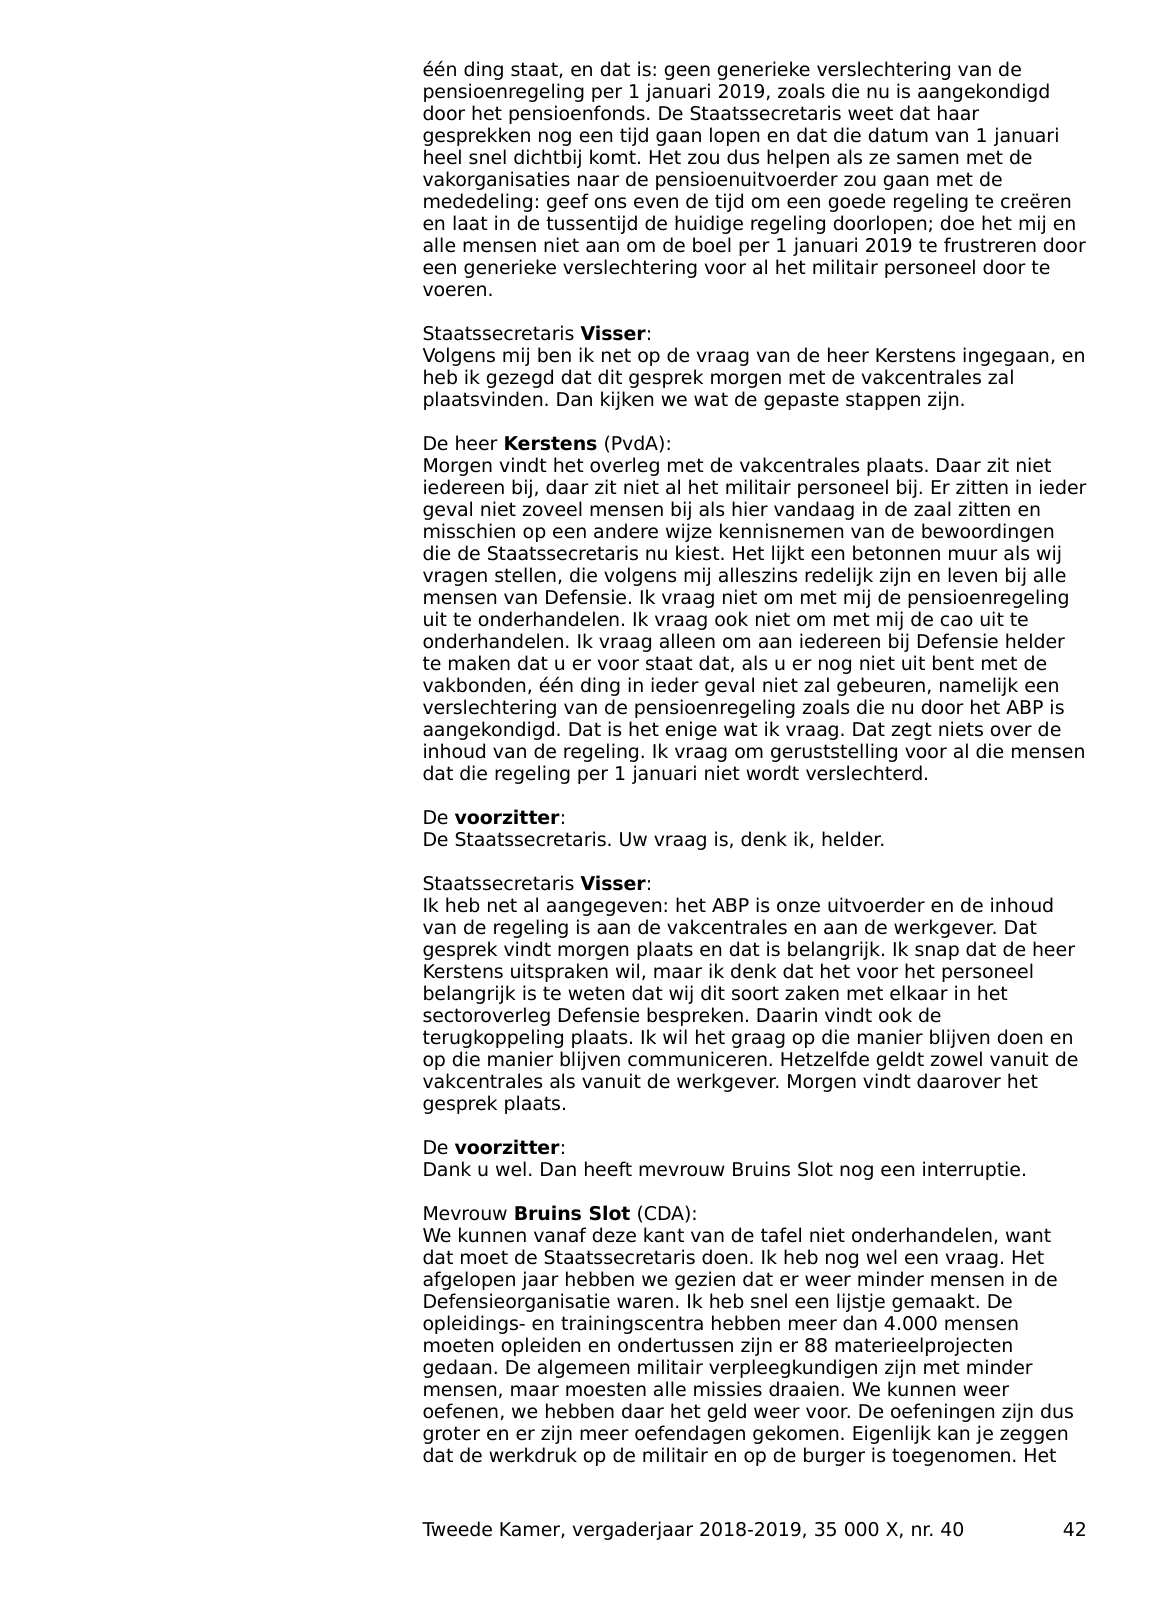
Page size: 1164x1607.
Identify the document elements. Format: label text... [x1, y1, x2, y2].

text één ding staat, en dat is: geen generieke verslechtering van de pensioenregeling per 1 januari 2019, zoals die nu is aangekondigd door het pensioenfonds. De Staatssecretaris weet dat haar gesprekken nog een tijd gaan lopen en dat die datum van 1 januari heel snel dichtbij komt. Het zou dus helpen als ze samen met de vakorganisaties naar de pensioenuitvoerder zou gaan met de mededeling: geef ons even de tijd om een goede regeling te creëren en laat in de tussentijd de huidige regeling doorlopen; doe het mij en alle mensen niet aan om de boel per 1 januari 2019 te frustreren door een generieke verslechtering voor al het militair personeel door te voeren. [422, 59, 1087, 301]
text De voorzitter: [422, 1137, 1087, 1159]
text De Staatssecretaris. Uw vraag is, denk ik, helder. [422, 829, 1087, 851]
text Ik heb net al aangegeven: het ABP is onze uitvoerder en de inhoud van de regeling is aan de vakcentrales en aan de werkgever. Dat gesprek vindt morgen plaats en dat is belangrijk. Ik snap dat de heer Kerstens uitspraken wil, maar ik denk dat het voor het personeel belangrijk is te weten dat wij dit soort zaken met elkaar in het sectoroverleg Defensie bespreken. Daarin vindt ook de terugkoppeling plaats. Ik wil het graag op die manier blijven doen en op die manier blijven communiceren. Hetzelfde geldt zowel vanuit de vakcentrales als vanuit de werkgever. Morgen vindt daarover het gesprek plaats. [422, 895, 1087, 1115]
text Volgens mij ben ik net op de vraag van de heer Kerstens ingegaan, en heb ik gezegd dat dit gesprek morgen met de vakcentrales zal plaatsvinden. Dan kijken we wat de gepaste stappen zijn. [422, 345, 1087, 411]
text Staatssecretaris Visser: [422, 873, 1087, 895]
text We kunnen vanaf deze kant van de tafel niet onderhandelen, want dat moet de Staatssecretaris doen. Ik heb nog wel een vraag. Het afgelopen jaar hebben we gezien dat er weer minder mensen in de Defensieorganisatie waren. Ik heb snel een lijstje gemaakt. De opleidings- en trainingscentra hebben meer dan 4.000 mensen moeten opleiden en ondertussen zijn er 88 materieelprojecten gedaan. De algemeen militair verpleegkundigen zijn met minder mensen, maar moesten alle missies draaien. We kunnen weer oefenen, we hebben daar het geld weer voor. De oefeningen zijn dus groter en er zijn meer oefendagen gekomen. Eigenlijk kan je zeggen dat de werkdruk op de militair en op de burger is toegenomen. Het [422, 1225, 1087, 1467]
text Dank u wel. Dan heeft mevrouw Bruins Slot nog een interruptie. [422, 1159, 1087, 1181]
text Mevrouw Bruins Slot (CDA): [422, 1203, 1087, 1225]
text De heer Kerstens (PvdA): [422, 433, 1087, 455]
text De voorzitter: [422, 807, 1087, 829]
text Morgen vindt het overleg met de vakcentrales plaats. Daar zit niet iedereen bij, daar zit niet al het militair personeel bij. Er zitten in ieder geval niet zoveel mensen bij als hier vandaag in de zaal zitten en misschien op een andere wijze kennisnemen van de bewoordingen die de Staatssecretaris nu kiest. Het lijkt een betonnen muur als wij vragen stellen, die volgens mij alleszins redelijk zijn en leven bij alle mensen van Defensie. Ik vraag niet om met mij de pensioenregeling uit te onderhandelen. Ik vraag ook niet om met mij de cao uit te onderhandelen. Ik vraag alleen om aan iedereen bij Defensie helder te maken dat u er voor staat dat, als u er nog niet uit bent met de vakbonden, één ding in ieder geval niet zal gebeuren, namelijk een verslechtering van de pensioenregeling zoals die nu door het ABP is aangekondigd. Dat is het enige wat ik vraag. Dat zegt niets over de inhoud van de regeling. Ik vraag om geruststelling voor al die mensen dat die regeling per 1 januari niet wordt verslechterd. [422, 455, 1087, 785]
text Staatssecretaris Visser: [422, 323, 1087, 345]
